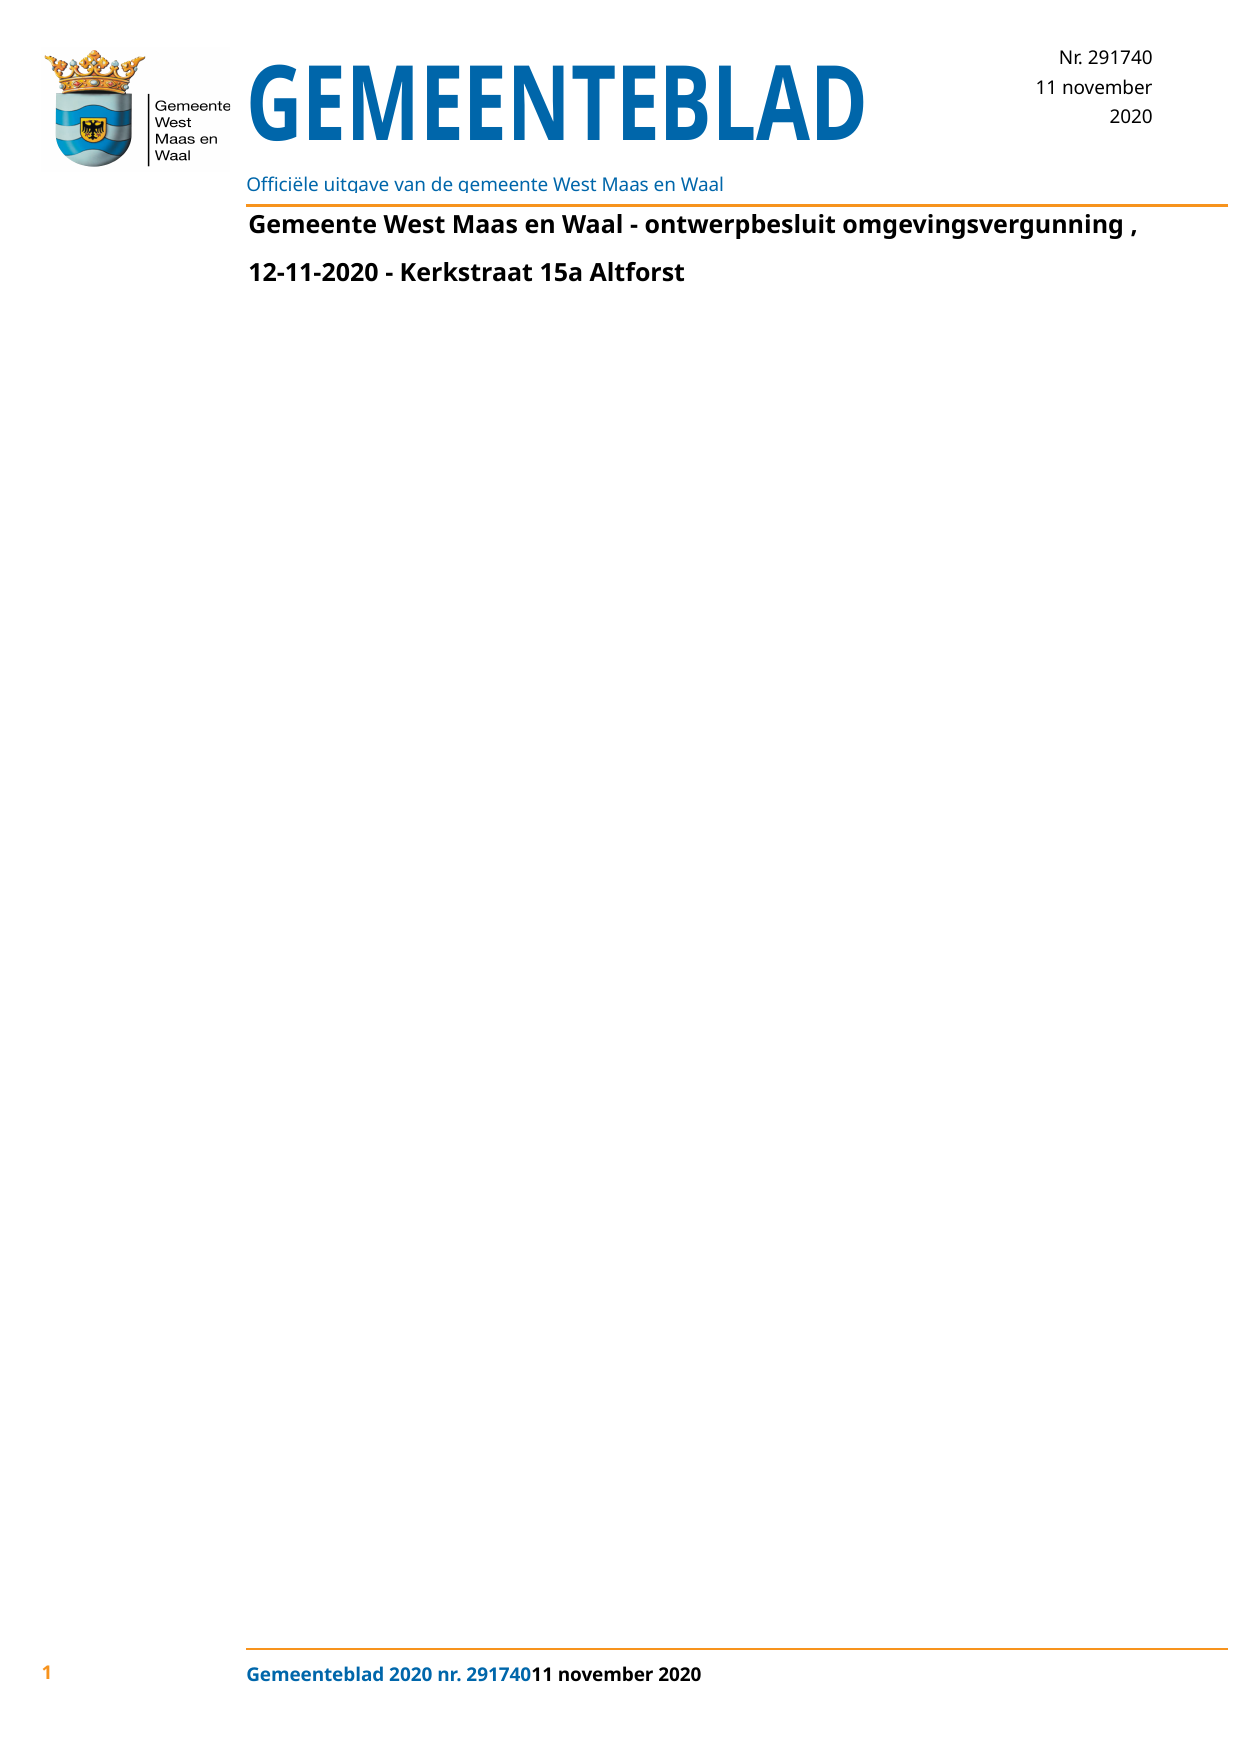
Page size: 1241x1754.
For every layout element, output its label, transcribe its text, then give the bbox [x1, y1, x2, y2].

text Gemeente West Maas en Waal - ontwerpbesluit omgevingsvergunning , 12-11-2020 - Kerkstraat 15a Altforst [248, 207, 1152, 288]
picture [41, 47, 231, 172]
